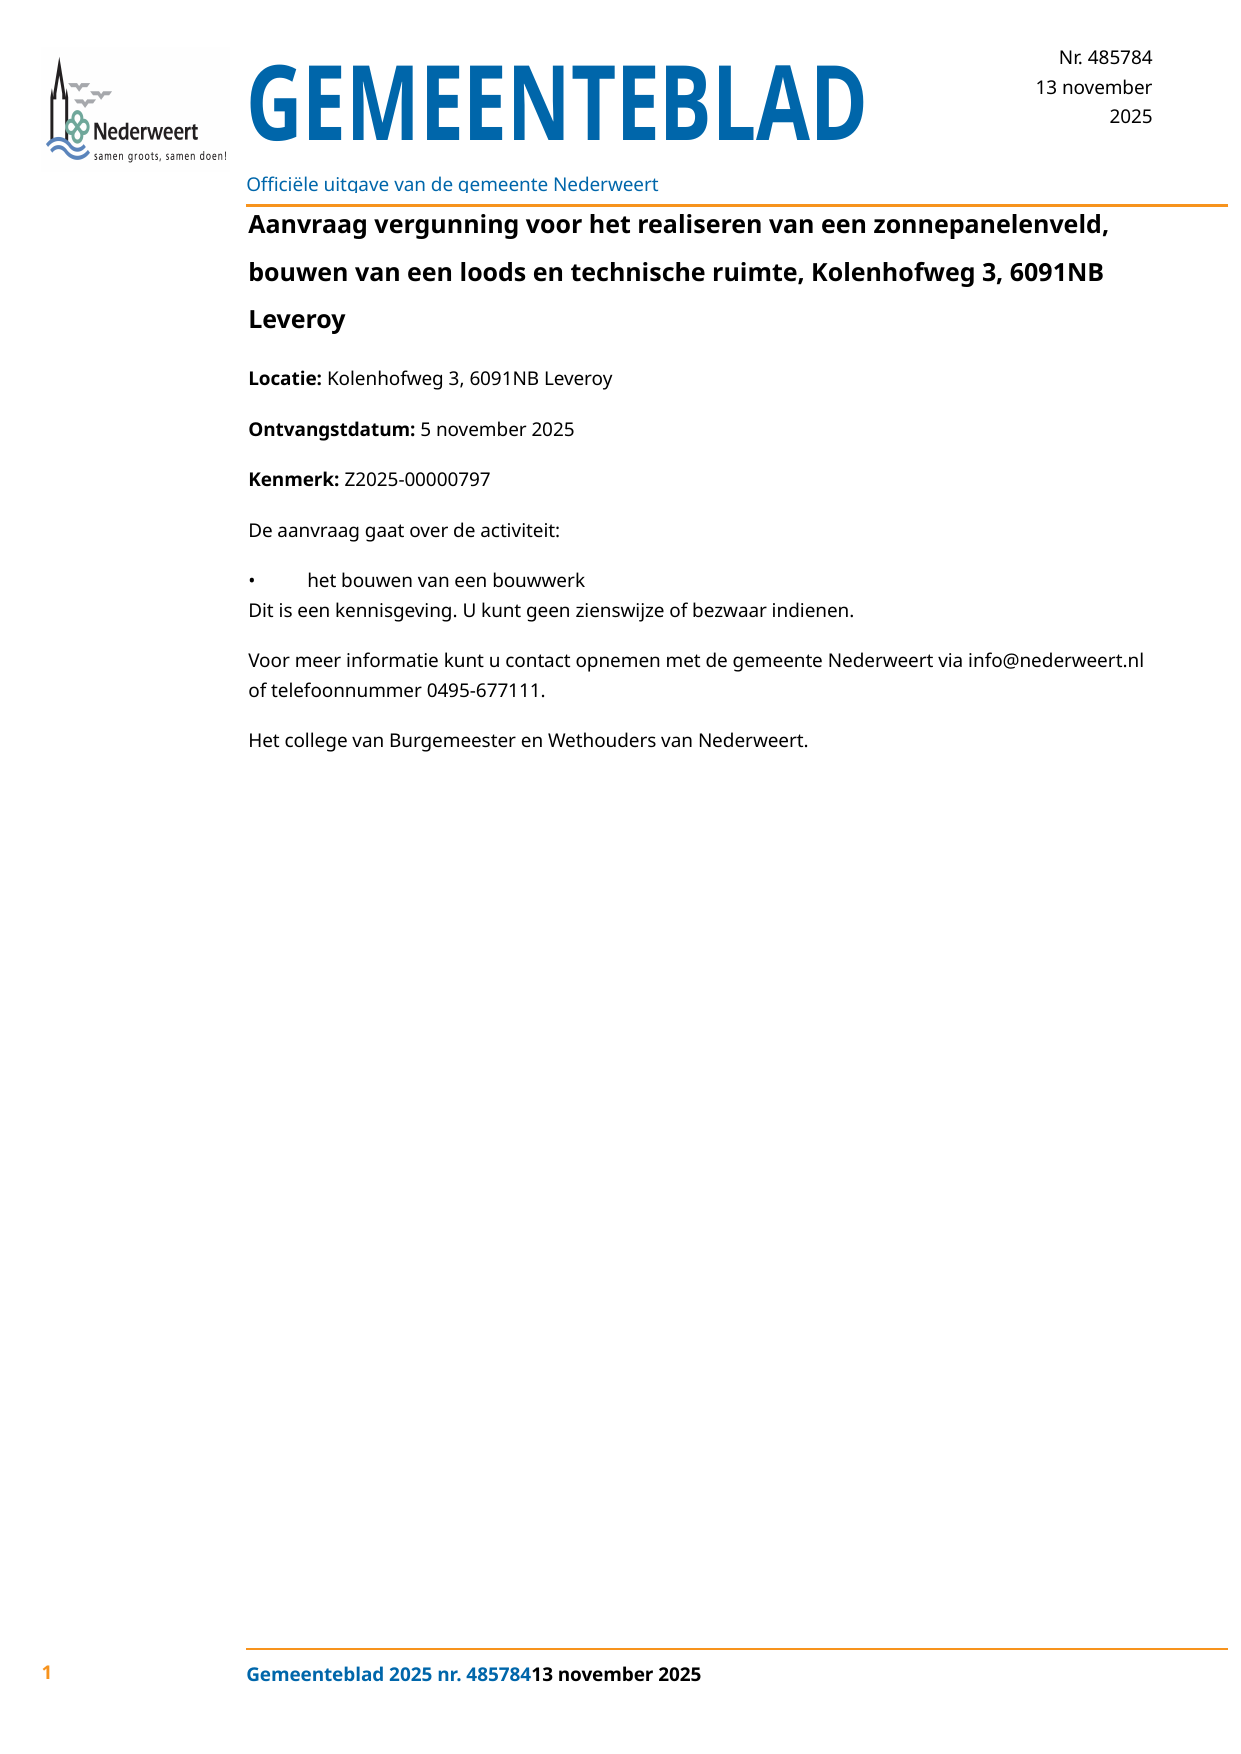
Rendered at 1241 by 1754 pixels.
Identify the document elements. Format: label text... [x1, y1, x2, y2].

text Het college van Burgemeester en Wethouders van Nederweert. [248, 727, 1152, 753]
text De aanvraag gaat over de activiteit: [248, 517, 1152, 542]
text Ontvangstdatum: 5 november 2025 [248, 416, 1152, 442]
list het bouwen van een bouwwerk [248, 567, 1152, 593]
picture [41, 47, 231, 172]
text Voor meer informatie kunt u contact opnemen met de gemeente Nederweert via info@nederweert.nl of telefoonnummer 0495-677111. [248, 647, 1152, 702]
text Aanvraag vergunning voor het realiseren van een zonnepanelenveld, bouwen van een loods en technische ruimte, Kolenhofweg 3, 6091NB Leveroy [248, 207, 1152, 336]
text Locatie: Kolenhofweg 3, 6091NB Leveroy [248, 366, 1152, 391]
text Kenmerk: Z2025-00000797 [248, 466, 1152, 492]
text Dit is een kennisgeving. U kunt geen zienswijze of bezwaar indienen. [248, 597, 1152, 622]
